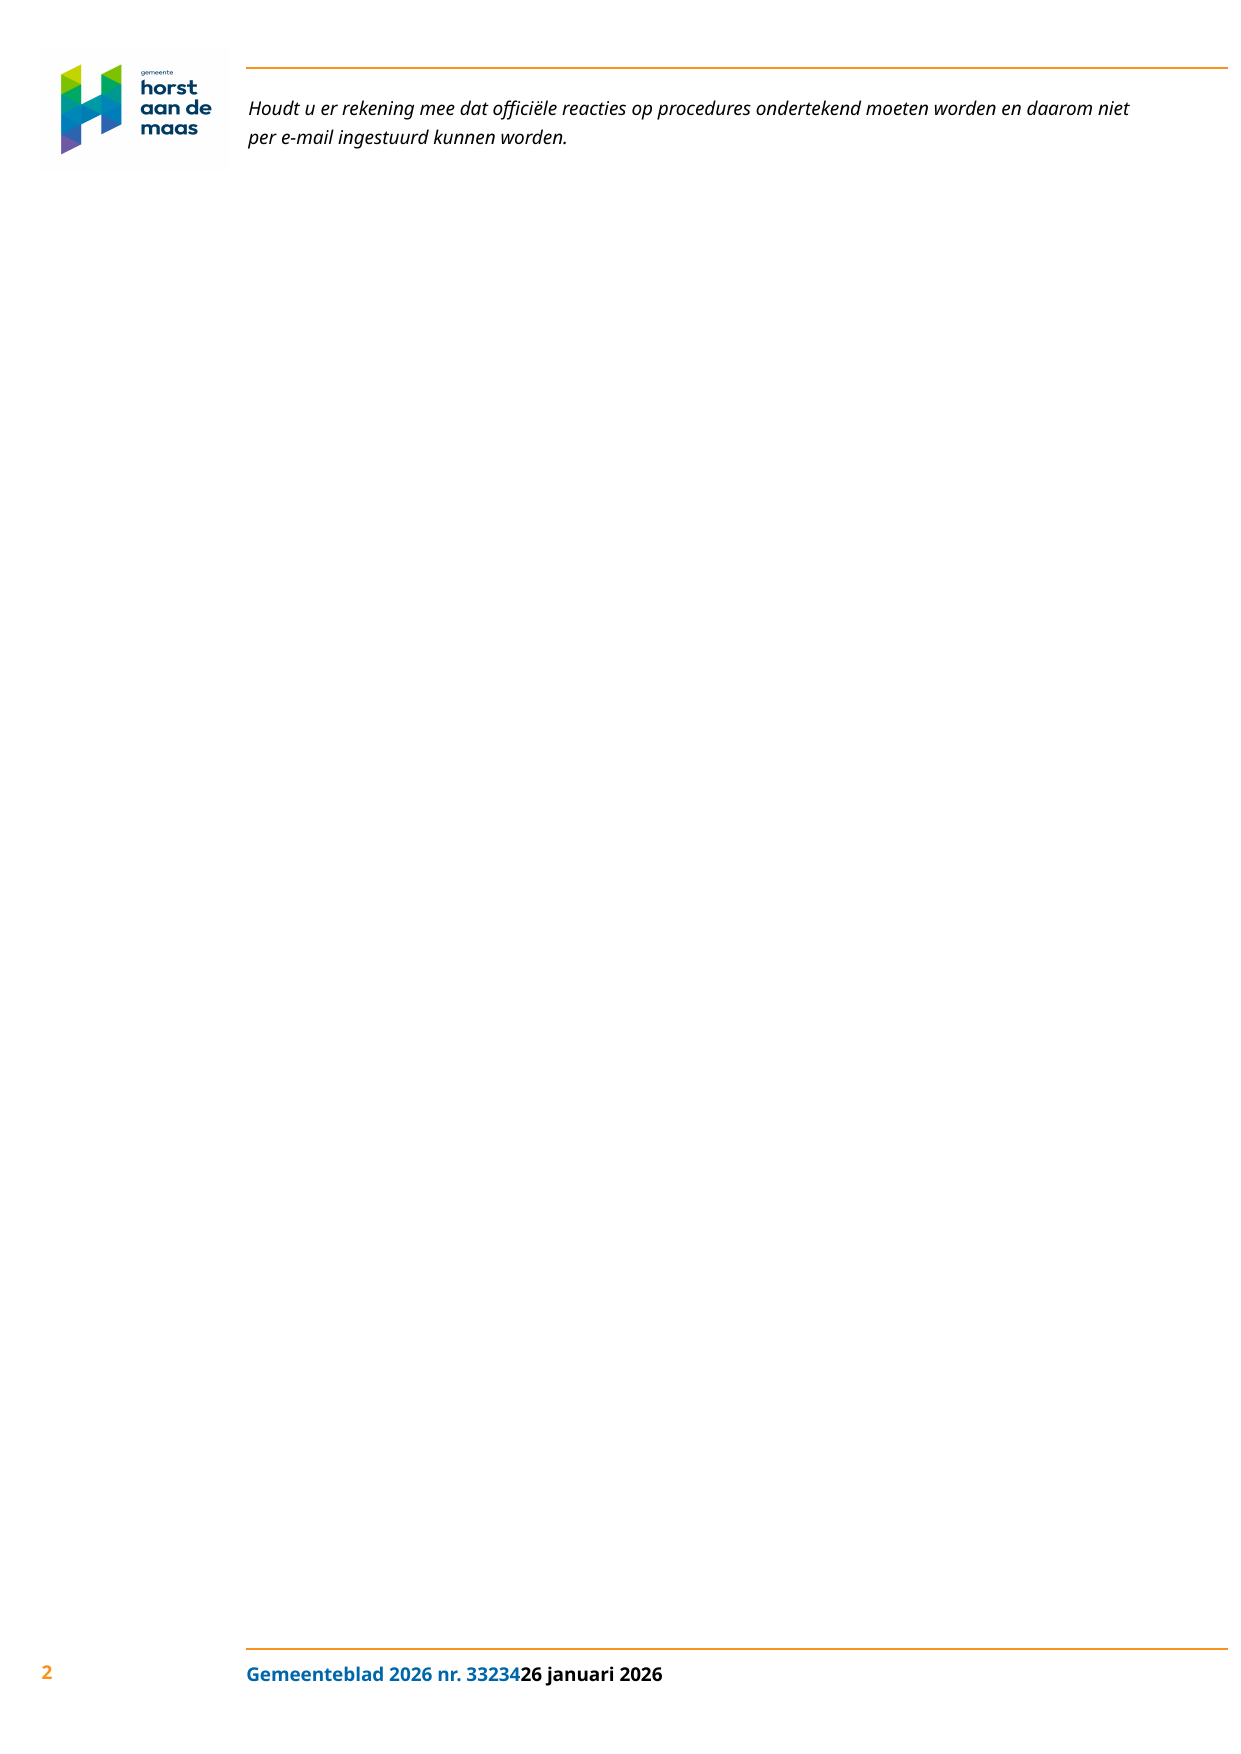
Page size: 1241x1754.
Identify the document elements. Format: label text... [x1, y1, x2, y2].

picture [41, 47, 231, 172]
text Houdt u er rekening mee dat officiële reacties op procedures ondertekend moeten worden en daarom niet per e-mail ingestuurd kunnen worden. [248, 95, 1152, 150]
